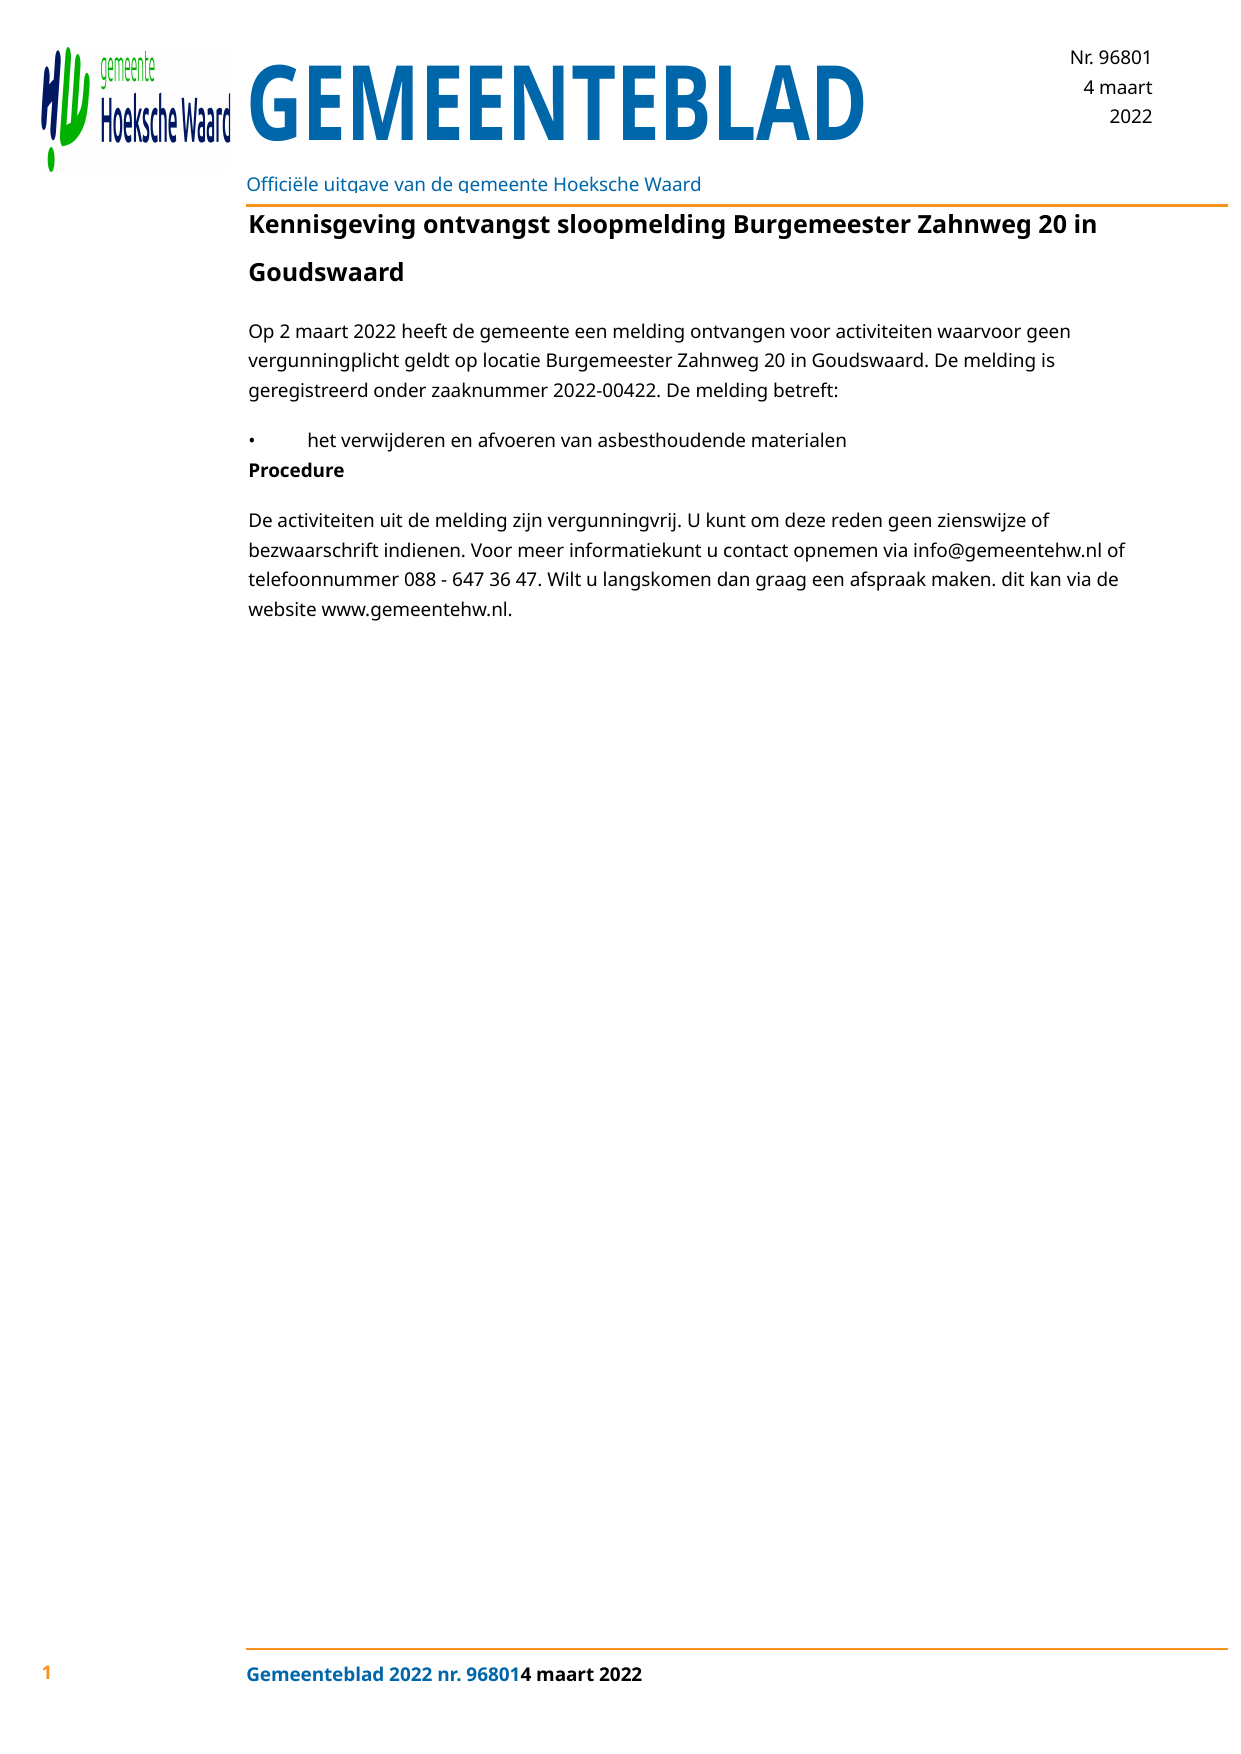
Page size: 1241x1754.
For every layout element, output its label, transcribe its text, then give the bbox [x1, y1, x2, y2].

text De activiteiten uit de melding zijn vergunningvrij. U kunt om deze reden geen zienswijze of bezwaarschrift indienen. Voor meer informatiekunt u contact opnemen via info@gemeentehw.nl of telefoonnummer 088 - 647 36 47. Wilt u langskomen dan graag een afspraak maken. dit kan via de website www.gemeentehw.nl. [248, 507, 1152, 622]
picture [41, 47, 231, 172]
text Kennisgeving ontvangst sloopmelding Burgemeester Zahnweg 20 in Goudswaard [248, 207, 1152, 288]
text Procedure [248, 457, 1152, 483]
text Op 2 maart 2022 heeft de gemeente een melding ontvangen voor activiteiten waarvoor geen vergunningplicht geldt op locatie Burgemeester Zahnweg 20 in Goudswaard. De melding is geregistreerd onder zaaknummer 2022-00422. De melding betreft: [248, 318, 1152, 403]
list het verwijderen en afvoeren van asbesthoudende materialen [248, 427, 1152, 453]
